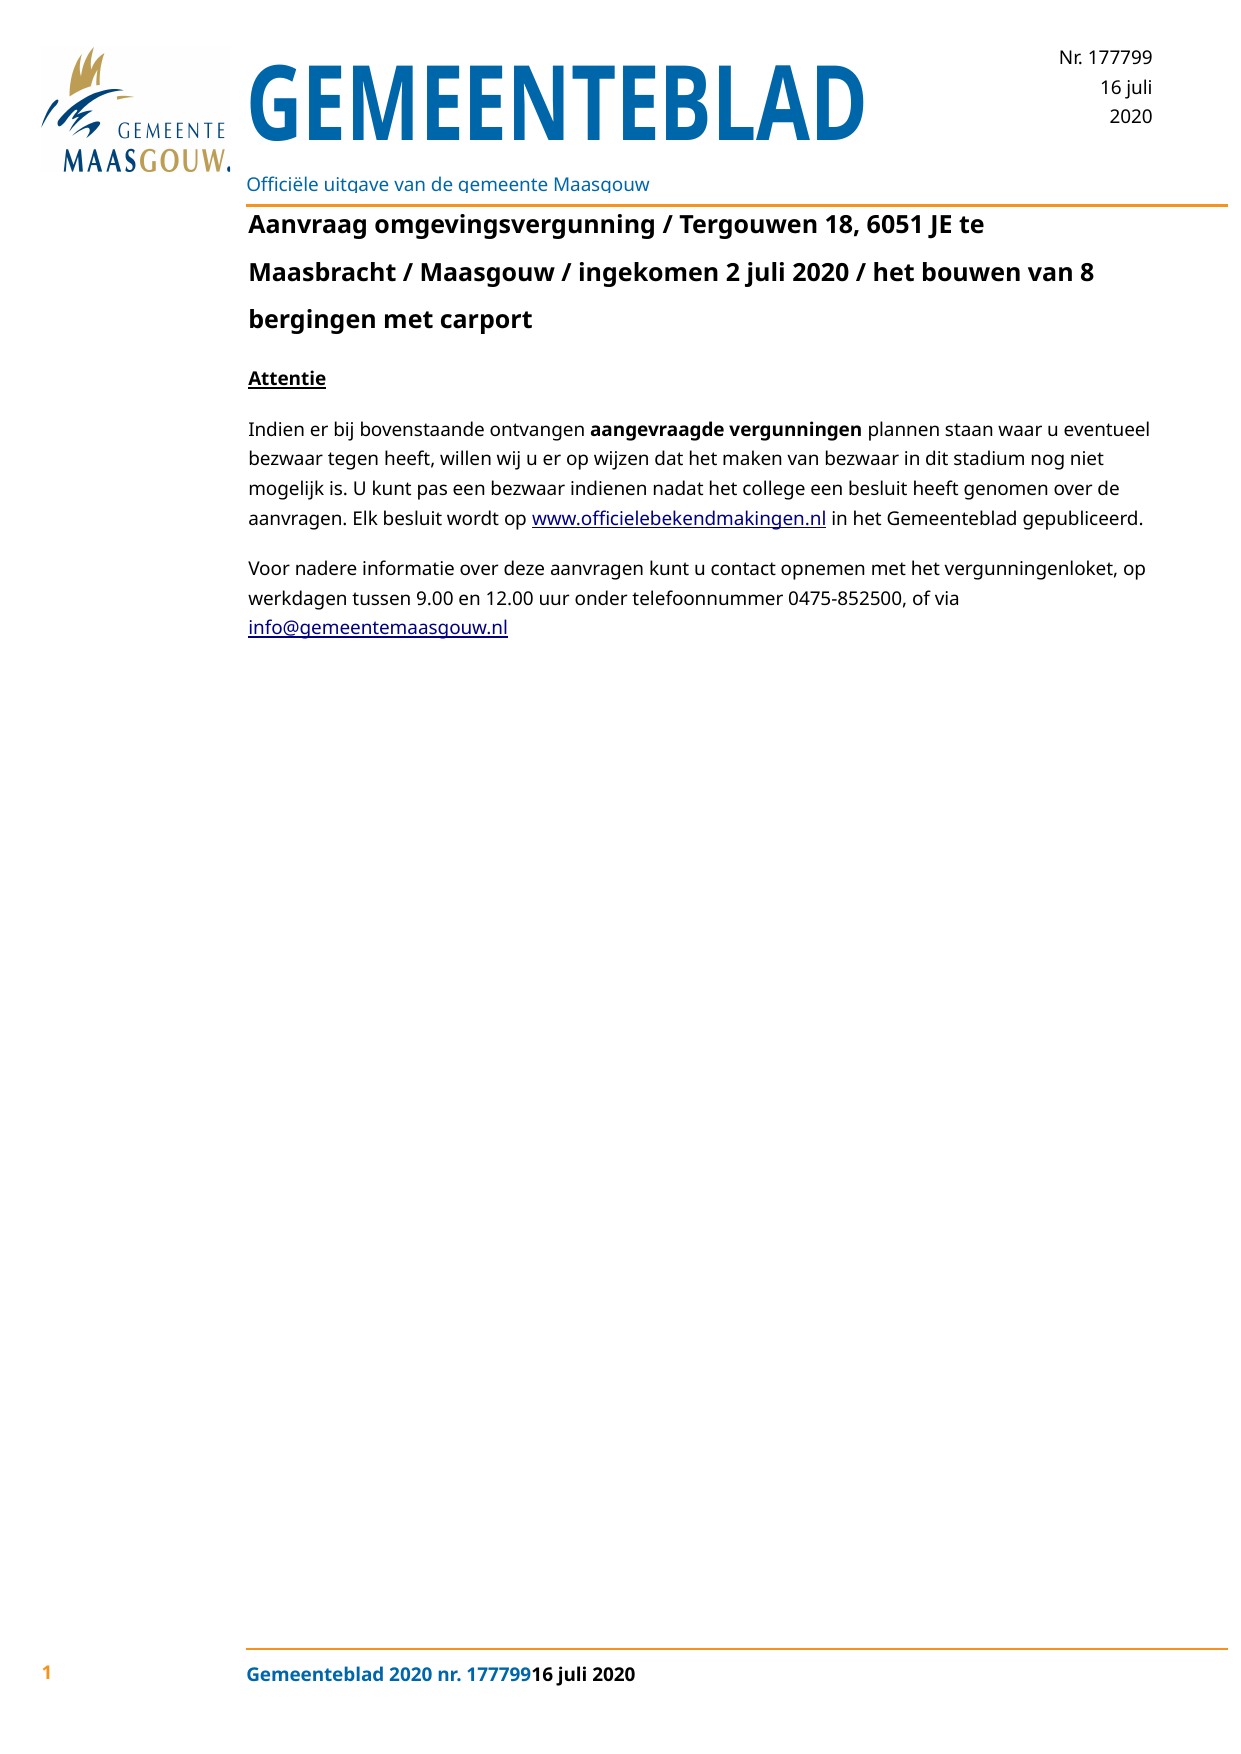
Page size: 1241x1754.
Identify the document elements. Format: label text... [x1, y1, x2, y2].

text Voor nadere informatie over deze aanvragen kunt u contact opnemen met het vergunningenloket, op werkdagen tussen 9.00 en 12.00 uur onder telefoonnummer 0475-852500, of via info@gemeentemaasgouw.nl [248, 555, 1152, 640]
text Aanvraag omgevingsvergunning / Tergouwen 18, 6051 JE te Maasbracht / Maasgouw / ingekomen 2 juli 2020 / het bouwen van 8 bergingen met carport [248, 207, 1152, 336]
text Indien er bij bovenstaande ontvangen aangevraagde vergunningen plannen staan waar u eventueel bezwaar tegen heeft, willen wij u er op wijzen dat het maken van bezwaar in dit stadium nog niet mogelijk is. U kunt pas een bezwaar indienen nadat het college een besluit heeft genomen over de aanvragen. Elk besluit wordt op www.officielebekendmakingen.nl in het Gemeenteblad gepubliceerd. [248, 416, 1152, 530]
picture [41, 47, 231, 172]
text Attentie [248, 366, 1152, 391]
